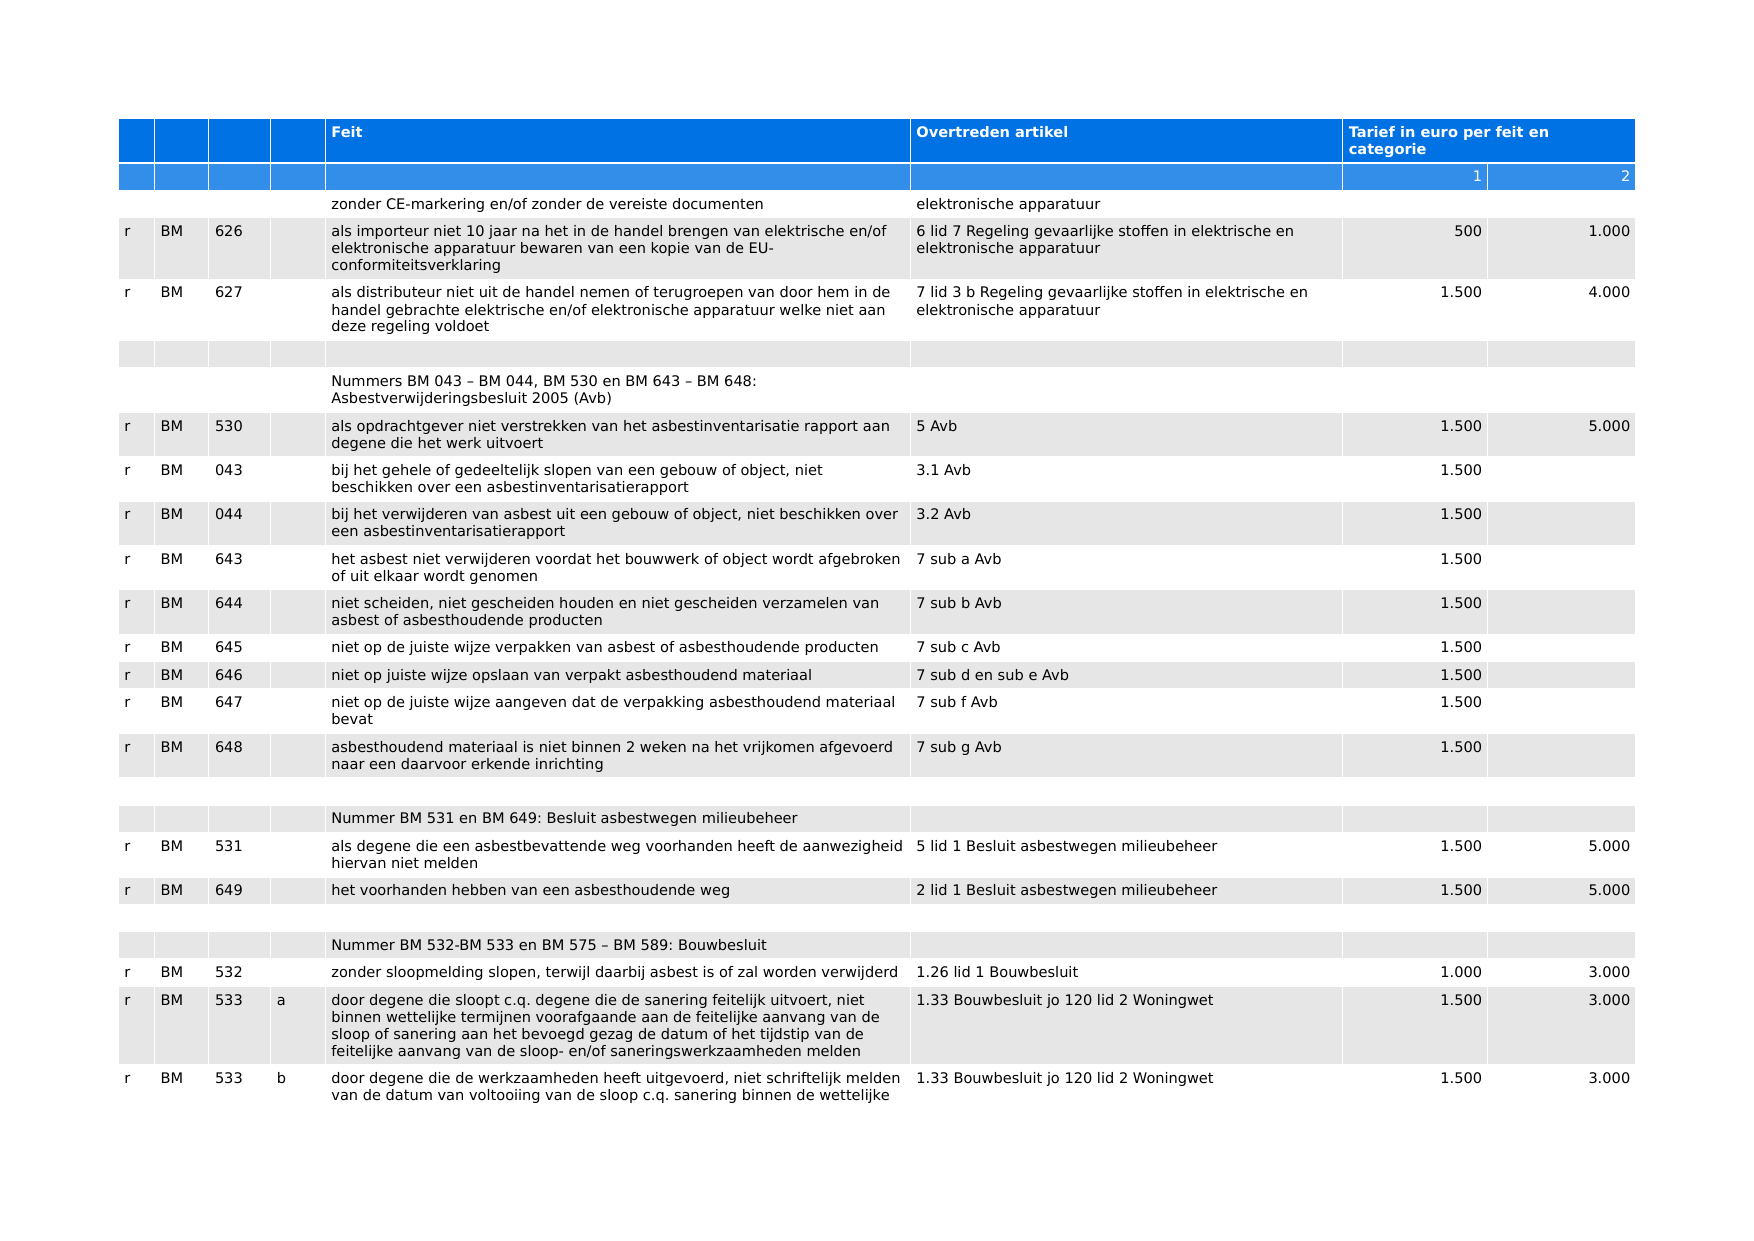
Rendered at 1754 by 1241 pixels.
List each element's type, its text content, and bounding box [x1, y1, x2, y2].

table_cell BM [155, 280, 208, 340]
table_cell het asbest niet verwijderen voordat het bouwwerk of object wordt afgebroken of uit elkaar wordt genomen [326, 546, 910, 589]
table_cell Nummers BM 043 – BM 044, BM 530 en BM 643 – BM 648: Asbestverwijderingsbesluit 2005 (Avb) [326, 369, 910, 412]
table_cell [209, 778, 270, 804]
table_header [209, 119, 270, 162]
table_cell [911, 164, 1342, 190]
table_cell 3.2 Avb [911, 502, 1342, 545]
table_cell [1488, 690, 1635, 733]
table_cell [271, 690, 325, 733]
table_cell als degene die een asbestbevattende weg voorhanden heeft de aanwezigheid hiervan niet melden [326, 833, 910, 876]
table_cell zonder sloopmelding slopen, terwijl daarbij asbest is of zal worden verwijderd [326, 960, 910, 986]
table_cell 7 lid 3 b Regeling gevaarlijke stoffen in elektrische en elektronische apparatuur [911, 280, 1342, 340]
table_cell 646 [209, 662, 270, 688]
table_cell [271, 341, 325, 367]
table_cell [271, 164, 325, 190]
table_cell r [119, 457, 154, 501]
table_cell 4.000 [1488, 280, 1635, 340]
table_cell [1488, 635, 1635, 661]
table_cell 5.000 [1488, 413, 1635, 456]
table_cell 530 [209, 413, 270, 456]
table_cell [1488, 502, 1635, 545]
table_cell 7 sub c Avb [911, 635, 1342, 661]
table_cell [1488, 806, 1635, 832]
table_cell het voorhanden hebben van een asbesthoudende weg [326, 878, 910, 904]
table_cell [271, 932, 325, 958]
table_cell [209, 905, 270, 931]
table_cell [271, 590, 325, 634]
table_cell [155, 369, 208, 412]
table_cell [326, 164, 910, 190]
table_cell [119, 341, 154, 367]
table_cell [271, 905, 325, 931]
table_cell elektronische apparatuur [911, 191, 1342, 217]
table_cell [119, 164, 154, 190]
table_header Feit [326, 119, 910, 162]
table_cell 1.33 Bouwbesluit jo 120 lid 2 Woningwet [911, 1065, 1342, 1109]
table_cell [271, 191, 325, 217]
table_cell 1.26 lid 1 Bouwbesluit [911, 960, 1342, 986]
table_cell als distributeur niet uit de handel nemen of terugroepen van door hem in de handel gebrachte elektrische en/of elektronische apparatuur welke niet aan deze regeling voldoet [326, 280, 910, 340]
table_cell [119, 369, 154, 412]
table_cell [1488, 191, 1635, 217]
table_cell asbesthoudend materiaal is niet binnen 2 weken na het vrijkomen afgevoerd naar een daarvoor erkende inrichting [326, 734, 910, 777]
table_cell 1.500 [1343, 502, 1487, 545]
table_cell r [119, 502, 154, 545]
table_cell 6 lid 7 Regeling gevaarlijke stoffen in elektrische en elektronische apparatuur [911, 218, 1342, 279]
table_cell [1343, 932, 1487, 958]
table_cell BM [155, 960, 208, 986]
table_cell [1488, 662, 1635, 688]
table_cell 645 [209, 635, 270, 661]
table_cell BM [155, 413, 208, 456]
table_cell [119, 778, 154, 804]
table_cell [209, 932, 270, 958]
table_cell 533 [209, 1065, 270, 1109]
table_cell 1.500 [1343, 833, 1487, 876]
table_cell [1343, 191, 1487, 217]
table_cell [271, 806, 325, 832]
table_cell 1 [1343, 164, 1487, 190]
table_cell r [119, 662, 154, 688]
table_cell [271, 457, 325, 501]
table_cell als importeur niet 10 jaar na het in de handel brengen van elektrische en/of elektronische apparatuur bewaren van een kopie van de EU-conformiteitsverklaring [326, 218, 910, 279]
table_cell [271, 662, 325, 688]
table_cell 532 [209, 960, 270, 986]
table_cell [1488, 369, 1635, 412]
table_cell 1.500 [1343, 546, 1487, 589]
table_cell r [119, 690, 154, 733]
table_cell r [119, 987, 154, 1064]
table_cell BM [155, 734, 208, 777]
table_cell niet op juiste wijze opslaan van verpakt asbesthoudend materiaal [326, 662, 910, 688]
table_cell 533 [209, 987, 270, 1064]
table_cell [326, 905, 910, 931]
table_cell [271, 734, 325, 777]
table_cell [209, 806, 270, 832]
table_cell [155, 191, 208, 217]
table_cell 7 sub b Avb [911, 590, 1342, 634]
table_cell [271, 218, 325, 279]
table_cell [271, 878, 325, 904]
table_cell 1.33 Bouwbesluit jo 120 lid 2 Woningwet [911, 987, 1342, 1064]
table_cell 531 [209, 833, 270, 876]
table_cell niet op de juiste wijze aangeven dat de verpakking asbesthoudend materiaal bevat [326, 690, 910, 733]
table_cell Nummer BM 532-BM 533 en BM 575 – BM 589: Bouwbesluit [326, 932, 910, 958]
table_cell niet op de juiste wijze verpakken van asbest of asbesthoudende producten [326, 635, 910, 661]
table_cell BM [155, 546, 208, 589]
table_cell [1343, 806, 1487, 832]
table_cell [1488, 590, 1635, 634]
table_cell 2 [1488, 164, 1635, 190]
table_cell [911, 341, 1342, 367]
table_cell r [119, 635, 154, 661]
table_cell r [119, 833, 154, 876]
table_cell 5.000 [1488, 833, 1635, 876]
table_cell [209, 191, 270, 217]
table_cell r [119, 960, 154, 986]
table_cell [119, 932, 154, 958]
table_cell [271, 635, 325, 661]
table_cell 7 sub g Avb [911, 734, 1342, 777]
table_cell 500 [1343, 218, 1487, 279]
table_cell [271, 280, 325, 340]
table_cell 1.500 [1343, 690, 1487, 733]
table_header [119, 119, 154, 162]
table_cell [271, 546, 325, 589]
table_cell [1488, 734, 1635, 777]
table_cell 1.500 [1343, 878, 1487, 904]
table_cell 1.000 [1488, 218, 1635, 279]
table_cell [209, 369, 270, 412]
table_cell b [271, 1065, 325, 1109]
table_cell 1.500 [1343, 734, 1487, 777]
table_cell [209, 164, 270, 190]
table_cell 7 sub a Avb [911, 546, 1342, 589]
table_cell BM [155, 833, 208, 876]
table_cell 1.500 [1343, 280, 1487, 340]
table_cell 1.500 [1343, 413, 1487, 456]
table_cell [911, 806, 1342, 832]
table_cell 3.000 [1488, 1065, 1635, 1109]
table_cell [326, 778, 910, 804]
table_cell 1.500 [1343, 987, 1487, 1064]
table_cell [911, 778, 1342, 804]
table_cell [1343, 369, 1487, 412]
table_cell [155, 341, 208, 367]
table_cell 5 lid 1 Besluit asbestwegen milieubeheer [911, 833, 1342, 876]
table_cell r [119, 218, 154, 279]
table_cell bij het gehele of gedeeltelijk slopen van een gebouw of object, niet beschikken over een asbestinventarisatierapport [326, 457, 910, 501]
table_cell 2 lid 1 Besluit asbestwegen milieubeheer [911, 878, 1342, 904]
table_cell 643 [209, 546, 270, 589]
table_cell [271, 502, 325, 545]
table_cell r [119, 1065, 154, 1109]
table_cell 1.000 [1343, 960, 1487, 986]
table_cell [119, 806, 154, 832]
table_cell BM [155, 457, 208, 501]
table_cell [911, 932, 1342, 958]
table_cell 1.500 [1343, 457, 1487, 501]
table_header Overtreden artikel [911, 119, 1342, 162]
table_cell [326, 341, 910, 367]
table_cell [911, 905, 1342, 931]
table_cell 043 [209, 457, 270, 501]
table_cell 626 [209, 218, 270, 279]
table_cell 1.500 [1343, 590, 1487, 634]
table_cell 647 [209, 690, 270, 733]
table_cell [271, 833, 325, 876]
table_header [155, 119, 208, 162]
table_cell [271, 369, 325, 412]
table_cell r [119, 413, 154, 456]
table_cell [119, 191, 154, 217]
table_cell 044 [209, 502, 270, 545]
table_cell BM [155, 987, 208, 1064]
table_cell [1343, 905, 1487, 931]
table_cell als opdrachtgever niet verstrekken van het asbestinventarisatie rapport aan degene die het werk uitvoert [326, 413, 910, 456]
table_cell [155, 778, 208, 804]
table_cell [155, 905, 208, 931]
table_cell niet scheiden, niet gescheiden houden en niet gescheiden verzamelen van asbest of asbesthoudende producten [326, 590, 910, 634]
table_cell [1488, 932, 1635, 958]
table_cell [911, 369, 1342, 412]
table_cell 5.000 [1488, 878, 1635, 904]
table_cell r [119, 590, 154, 634]
table_cell bij het verwijderen van asbest uit een gebouw of object, niet beschikken over een asbestinventarisatierapport [326, 502, 910, 545]
table_cell zonder CE-markering en/of zonder de vereiste documenten [326, 191, 910, 217]
table_cell 627 [209, 280, 270, 340]
table_cell [1488, 341, 1635, 367]
table_cell BM [155, 502, 208, 545]
table_cell r [119, 734, 154, 777]
table_cell [155, 806, 208, 832]
table_cell [1343, 341, 1487, 367]
table_cell 3.000 [1488, 960, 1635, 986]
table_cell 5 Avb [911, 413, 1342, 456]
table_cell door degene die de werkzaamheden heeft uitgevoerd, niet schriftelijk melden van de datum van voltooiing van de sloop c.q. sanering binnen de wettelijke [326, 1065, 910, 1109]
table_cell a [271, 987, 325, 1064]
table_cell [119, 905, 154, 931]
table_cell door degene die sloopt c.q. degene die de sanering feitelijk uitvoert, niet binnen wettelijke termijnen voorafgaande aan de feitelijke aanvang van de sloop of sanering aan het bevoegd gezag de datum of het tijdstip van de feitelijke aanvang van de sloop- en/of saneringswerkzaamheden melden [326, 987, 910, 1064]
table_cell BM [155, 635, 208, 661]
table_cell 644 [209, 590, 270, 634]
table_cell BM [155, 1065, 208, 1109]
table_cell BM [155, 690, 208, 733]
table_cell r [119, 280, 154, 340]
table_cell [209, 341, 270, 367]
table_cell BM [155, 878, 208, 904]
table_cell [1488, 778, 1635, 804]
table_cell [155, 164, 208, 190]
table_cell BM [155, 662, 208, 688]
table_cell [1343, 778, 1487, 804]
table_cell 3.000 [1488, 987, 1635, 1064]
table_cell 7 sub d en sub e Avb [911, 662, 1342, 688]
table_cell 1.500 [1343, 635, 1487, 661]
table_header [271, 119, 325, 162]
table_cell 649 [209, 878, 270, 904]
table_cell [155, 932, 208, 958]
table_cell [1488, 905, 1635, 931]
table_cell 1.500 [1343, 662, 1487, 688]
table_cell 648 [209, 734, 270, 777]
table_header Tarief in euro per feit en categorie [1343, 119, 1635, 162]
table_cell [271, 960, 325, 986]
table_cell 3.1 Avb [911, 457, 1342, 501]
table_cell Nummer BM 531 en BM 649: Besluit asbestwegen milieubeheer [326, 806, 910, 832]
table_cell r [119, 878, 154, 904]
table_cell BM [155, 218, 208, 279]
table_cell [1488, 457, 1635, 501]
table_cell 1.500 [1343, 1065, 1487, 1109]
table_cell [271, 778, 325, 804]
table_cell r [119, 546, 154, 589]
table_cell [1488, 546, 1635, 589]
table_cell [271, 413, 325, 456]
table_cell 7 sub f Avb [911, 690, 1342, 733]
table_cell BM [155, 590, 208, 634]
